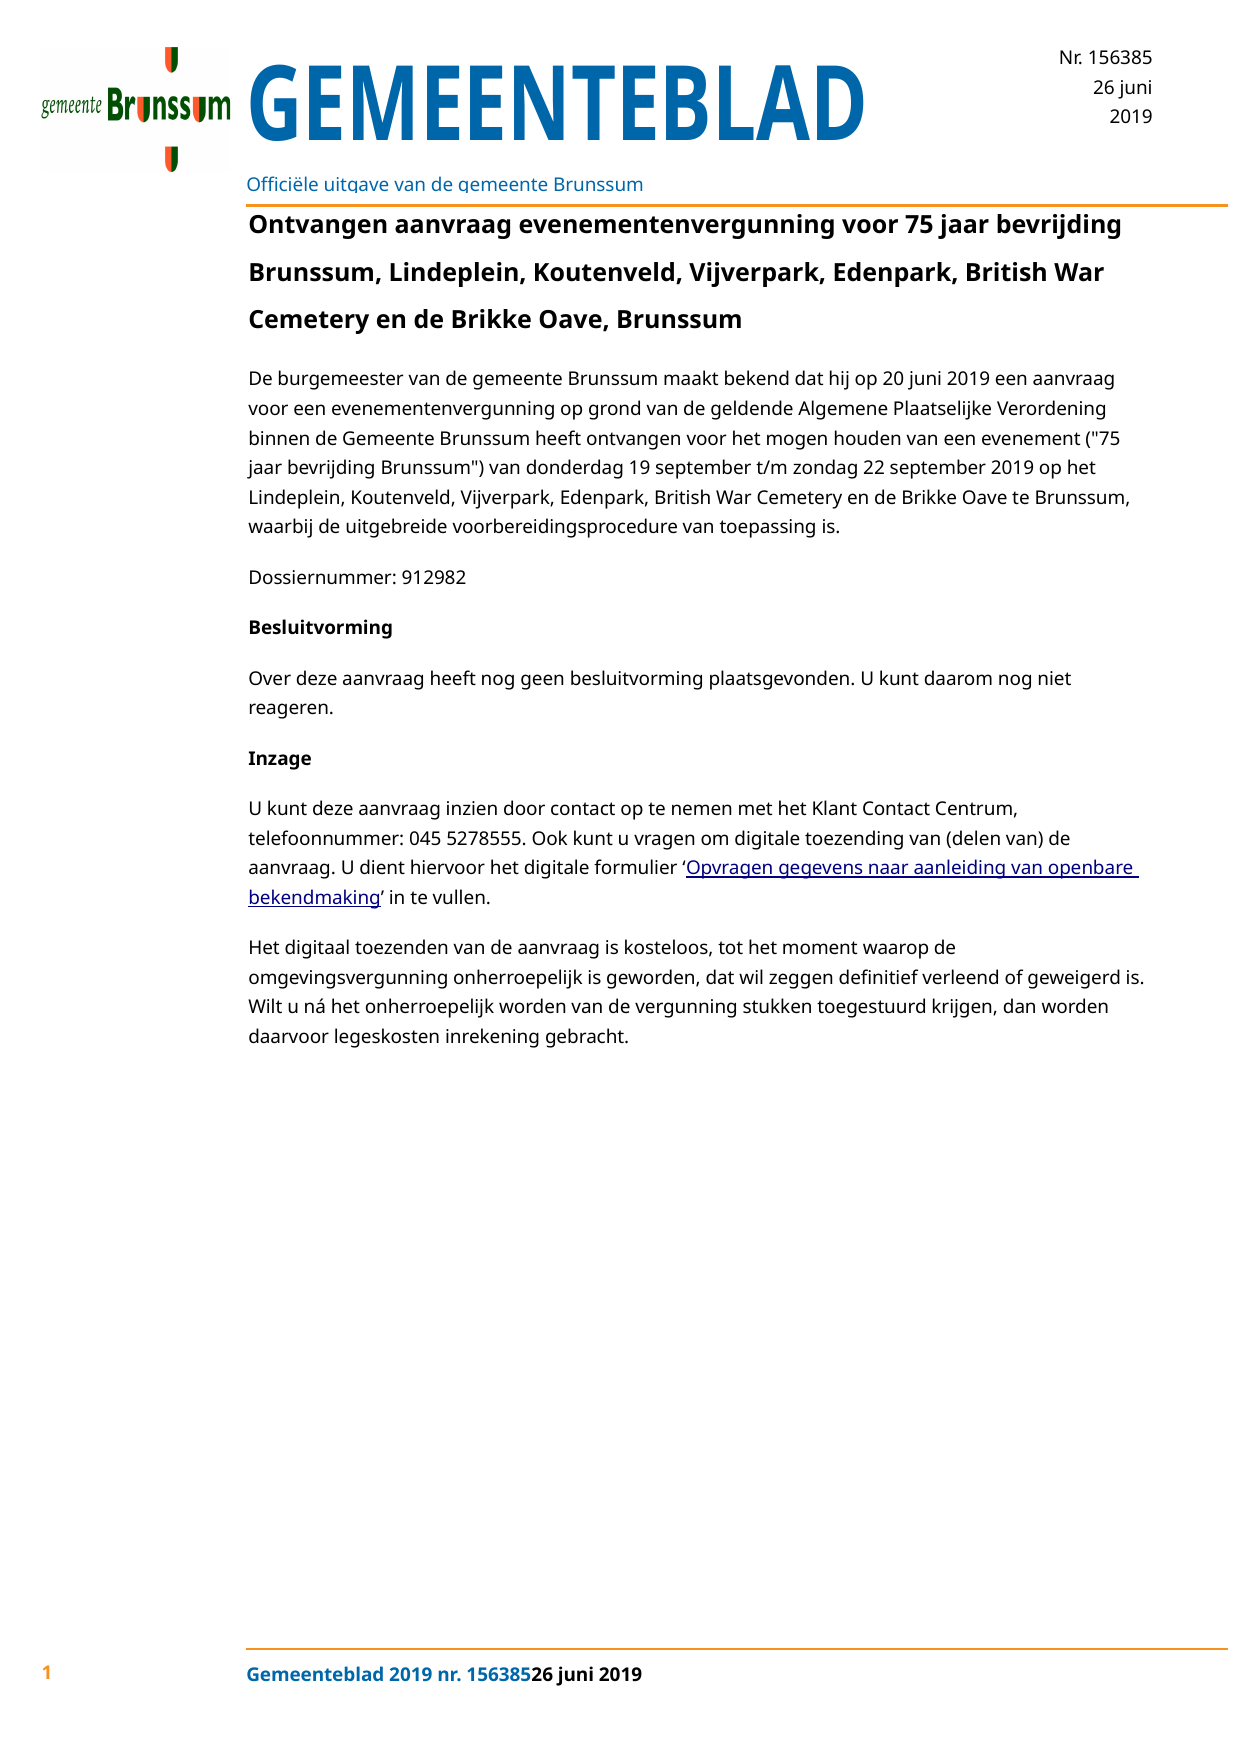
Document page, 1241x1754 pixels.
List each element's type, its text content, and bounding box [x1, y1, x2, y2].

text Over deze aanvraag heeft nog geen besluitvorming plaatsgevonden. U kunt daarom nog niet reageren. [248, 665, 1152, 720]
text Besluitvorming [248, 614, 1152, 640]
text Het digitaal toezenden van de aanvraag is kosteloos, tot het moment waarop de omgevingsvergunning onherroepelijk is geworden, dat wil zeggen definitief verleend of geweigerd is. Wilt u ná het onherroepelijk worden van de vergunning stukken toegestuurd krijgen, dan worden daarvoor legeskosten inrekening gebracht. [248, 934, 1152, 1049]
text De burgemeester van de gemeente Brunssum maakt bekend dat hij op 20 juni 2019 een aanvraag voor een evenementenvergunning op grond van de geldende Algemene Plaatselijke Verordening binnen de Gemeente Brunssum heeft ontvangen voor het mogen houden van een evenement ("75 jaar bevrijding Brunssum") van donderdag 19 september t/m zondag 22 september 2019 op het Lindeplein, Koutenveld, Vijverpark, Edenpark, British War Cemetery en de Brikke Oave te Brunssum, waarbij de uitgebreide voorbereidingsprocedure van toepassing is. [248, 366, 1152, 539]
picture [41, 47, 231, 172]
text Inzage [248, 745, 1152, 770]
text Ontvangen aanvraag evenementenvergunning voor 75 jaar bevrijding Brunssum, Lindeplein, Koutenveld, Vijverpark, Edenpark, British War Cemetery en de Brikke Oave, Brunssum [248, 207, 1152, 336]
text U kunt deze aanvraag inzien door contact op te nemen met het Klant Contact Centrum, telefoonnummer: 045 5278555. Ook kunt u vragen om digitale toezending van (delen van) de aanvraag. U dient hiervoor het digitale formulier ‘Opvragen gegevens naar aanleiding van openbare bekendmaking’ in te vullen. [248, 795, 1152, 909]
text Dossiernummer: 912982 [248, 564, 1152, 589]
